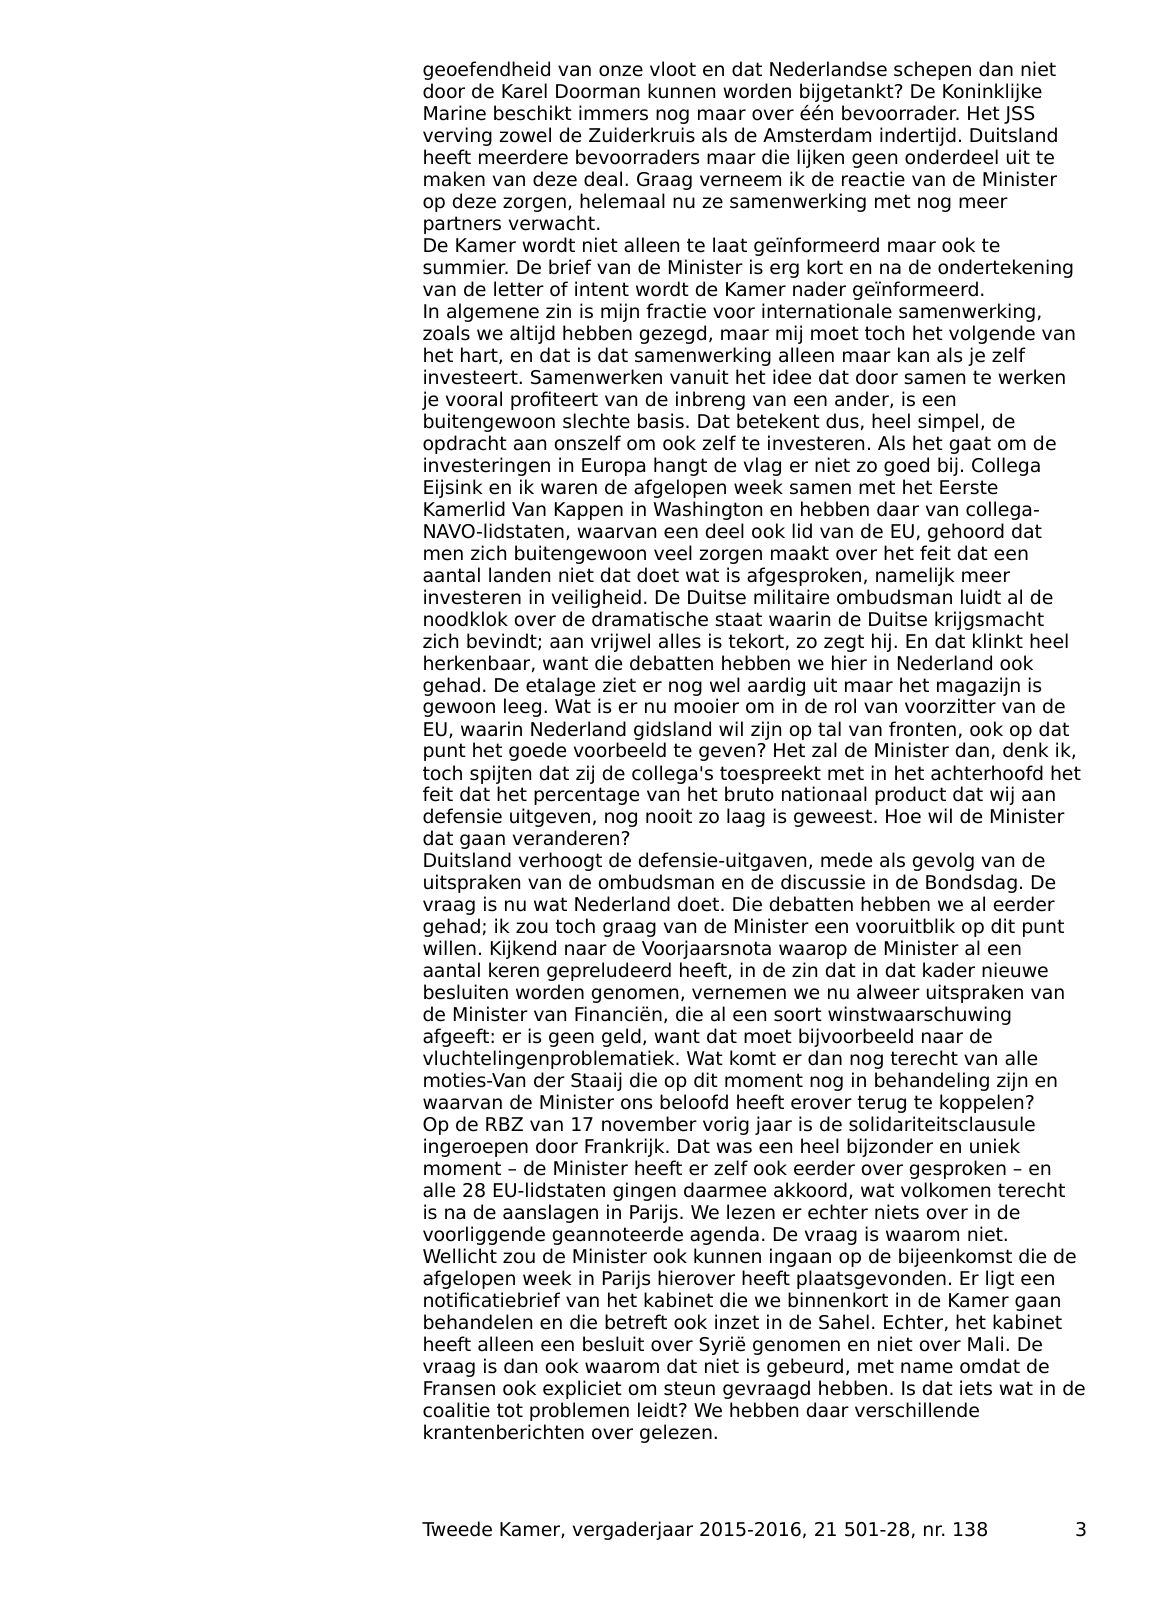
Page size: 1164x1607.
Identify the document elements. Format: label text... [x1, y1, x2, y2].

text De Kamer wordt niet alleen te laat geïnformeerd maar ook te summier. De brief van de Minister is erg kort en na de ondertekening van de letter of intent wordt de Kamer nader geïnformeerd. [422, 235, 1087, 301]
text Duitsland verhoogt de defensie-uitgaven, mede als gevolg van de uitspraken van de ombudsman en de discussie in de Bondsdag. De vraag is nu wat Nederland doet. Die debatten hebben we al eerder gehad; ik zou toch graag van de Minister een vooruitblik op dit punt willen. Kijkend naar de Voorjaarsnota waarop de Minister al een aantal keren gepreludeerd heeft, in de zin dat in dat kader nieuwe besluiten worden genomen, vernemen we nu alweer uitspraken van de Minister van Financiën, die al een soort winstwaarschuwing afgeeft: er is geen geld, want dat moet bijvoorbeeld naar de vluchtelingenproblematiek. Wat komt er dan nog terecht van alle moties-Van der Staaij die op dit moment nog in behandeling zijn en waarvan de Minister ons beloofd heeft erover terug te koppelen? [422, 850, 1087, 1114]
text geoefendheid van onze vloot en dat Nederlandse schepen dan niet door de Karel Doorman kunnen worden bijgetankt? De Koninklijke Marine beschikt immers nog maar over één bevoorrader. Het JSS verving zowel de Zuiderkruis als de Amsterdam indertijd. Duitsland heeft meerdere bevoorraders maar die lijken geen onderdeel uit te maken van deze deal. Graag verneem ik de reactie van de Minister op deze zorgen, helemaal nu ze samenwerking met nog meer partners verwacht. [422, 59, 1087, 235]
text In algemene zin is mijn fractie voor internationale samenwerking, zoals we altijd hebben gezegd, maar mij moet toch het volgende van het hart, en dat is dat samenwerking alleen maar kan als je zelf investeert. Samenwerken vanuit het idee dat door samen te werken je vooral profiteert van de inbreng van een ander, is een buitengewoon slechte basis. Dat betekent dus, heel simpel, de opdracht aan onszelf om ook zelf te investeren. Als het gaat om de investeringen in Europa hangt de vlag er niet zo goed bij. Collega Eijsink en ik waren de afgelopen week samen met het Eerste Kamerlid Van Kappen in Washington en hebben daar van collega-NAVO-lidstaten, waarvan een deel ook lid van de EU, gehoord dat men zich buitengewoon veel zorgen maakt over het feit dat een aantal landen niet dat doet wat is afgesproken, namelijk meer investeren in veiligheid. De Duitse militaire ombudsman luidt al de noodklok over de dramatische staat waarin de Duitse krijgsmacht zich bevindt; aan vrijwel alles is tekort, zo zegt hij. En dat klinkt heel herkenbaar, want die debatten hebben we hier in Nederland ook gehad. De etalage ziet er nog wel aardig uit maar het magazijn is gewoon leeg. Wat is er nu mooier om in de rol van voorzitter van de EU, waarin Nederland gidsland wil zijn op tal van fronten, ook op dat punt het goede voorbeeld te geven? Het zal de Minister dan, denk ik, toch spijten dat zij de collega's toespreekt met in het achterhoofd het feit dat het percentage van het bruto nationaal product dat wij aan defensie uitgeven, nog nooit zo laag is geweest. Hoe wil de Minister dat gaan veranderen? [422, 301, 1087, 850]
text Op de RBZ van 17 november vorig jaar is de solidariteitsclausule ingeroepen door Frankrijk. Dat was een heel bijzonder en uniek moment – de Minister heeft er zelf ook eerder over gesproken – en alle 28 EU-lidstaten gingen daarmee akkoord, wat volkomen terecht is na de aanslagen in Parijs. We lezen er echter niets over in de voorliggende geannoteerde agenda. De vraag is waarom niet. Wellicht zou de Minister ook kunnen ingaan op de bijeenkomst die de afgelopen week in Parijs hierover heeft plaatsgevonden. Er ligt een notificatiebrief van het kabinet die we binnenkort in de Kamer gaan behandelen en die betreft ook inzet in de Sahel. Echter, het kabinet heeft alleen een besluit over Syrië genomen en niet over Mali. De vraag is dan ook waarom dat niet is gebeurd, met name omdat de Fransen ook expliciet om steun gevraagd hebben. Is dat iets wat in de coalitie tot problemen leidt? We hebben daar verschillende krantenberichten over gelezen. [422, 1114, 1087, 1444]
